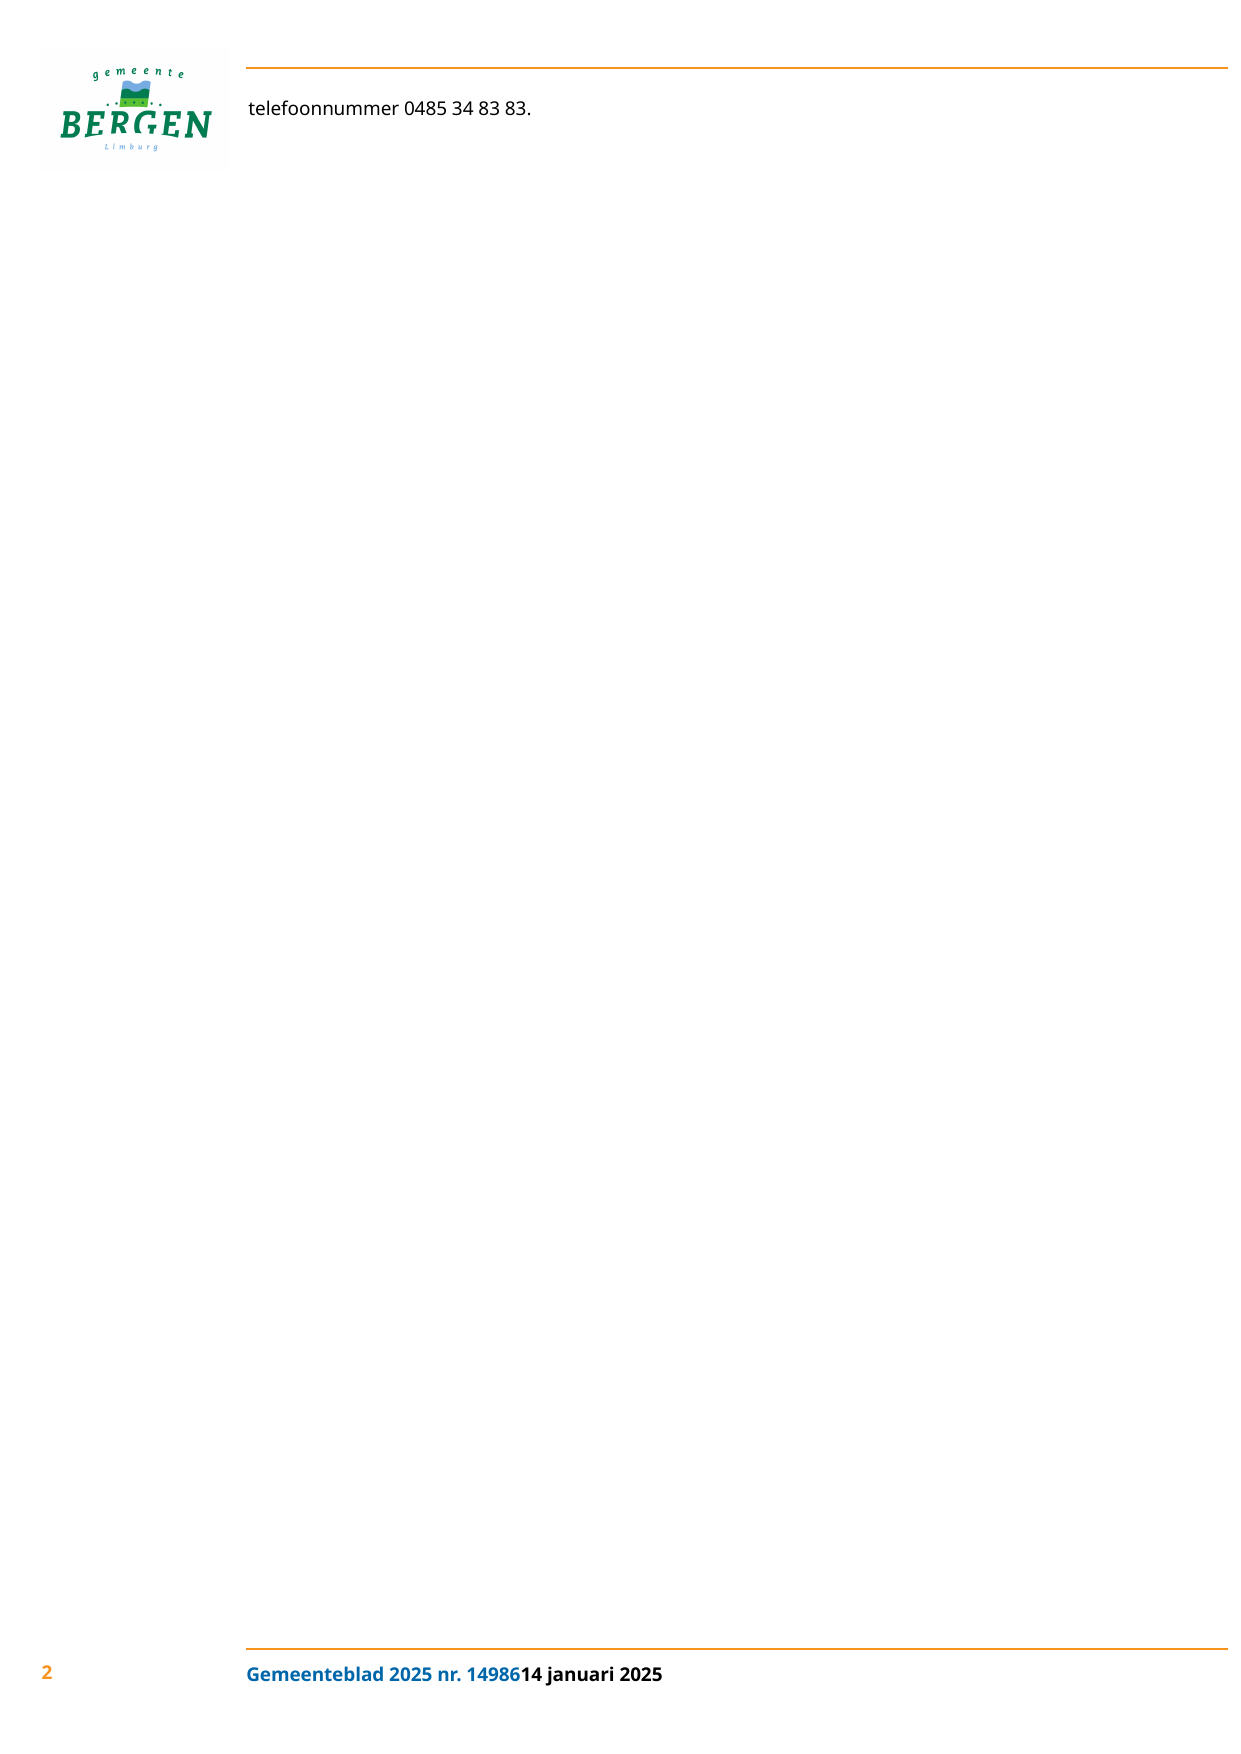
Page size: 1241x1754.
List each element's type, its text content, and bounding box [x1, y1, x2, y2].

picture [41, 47, 231, 172]
text telefoonnummer 0485 34 83 83. [248, 95, 1152, 121]
